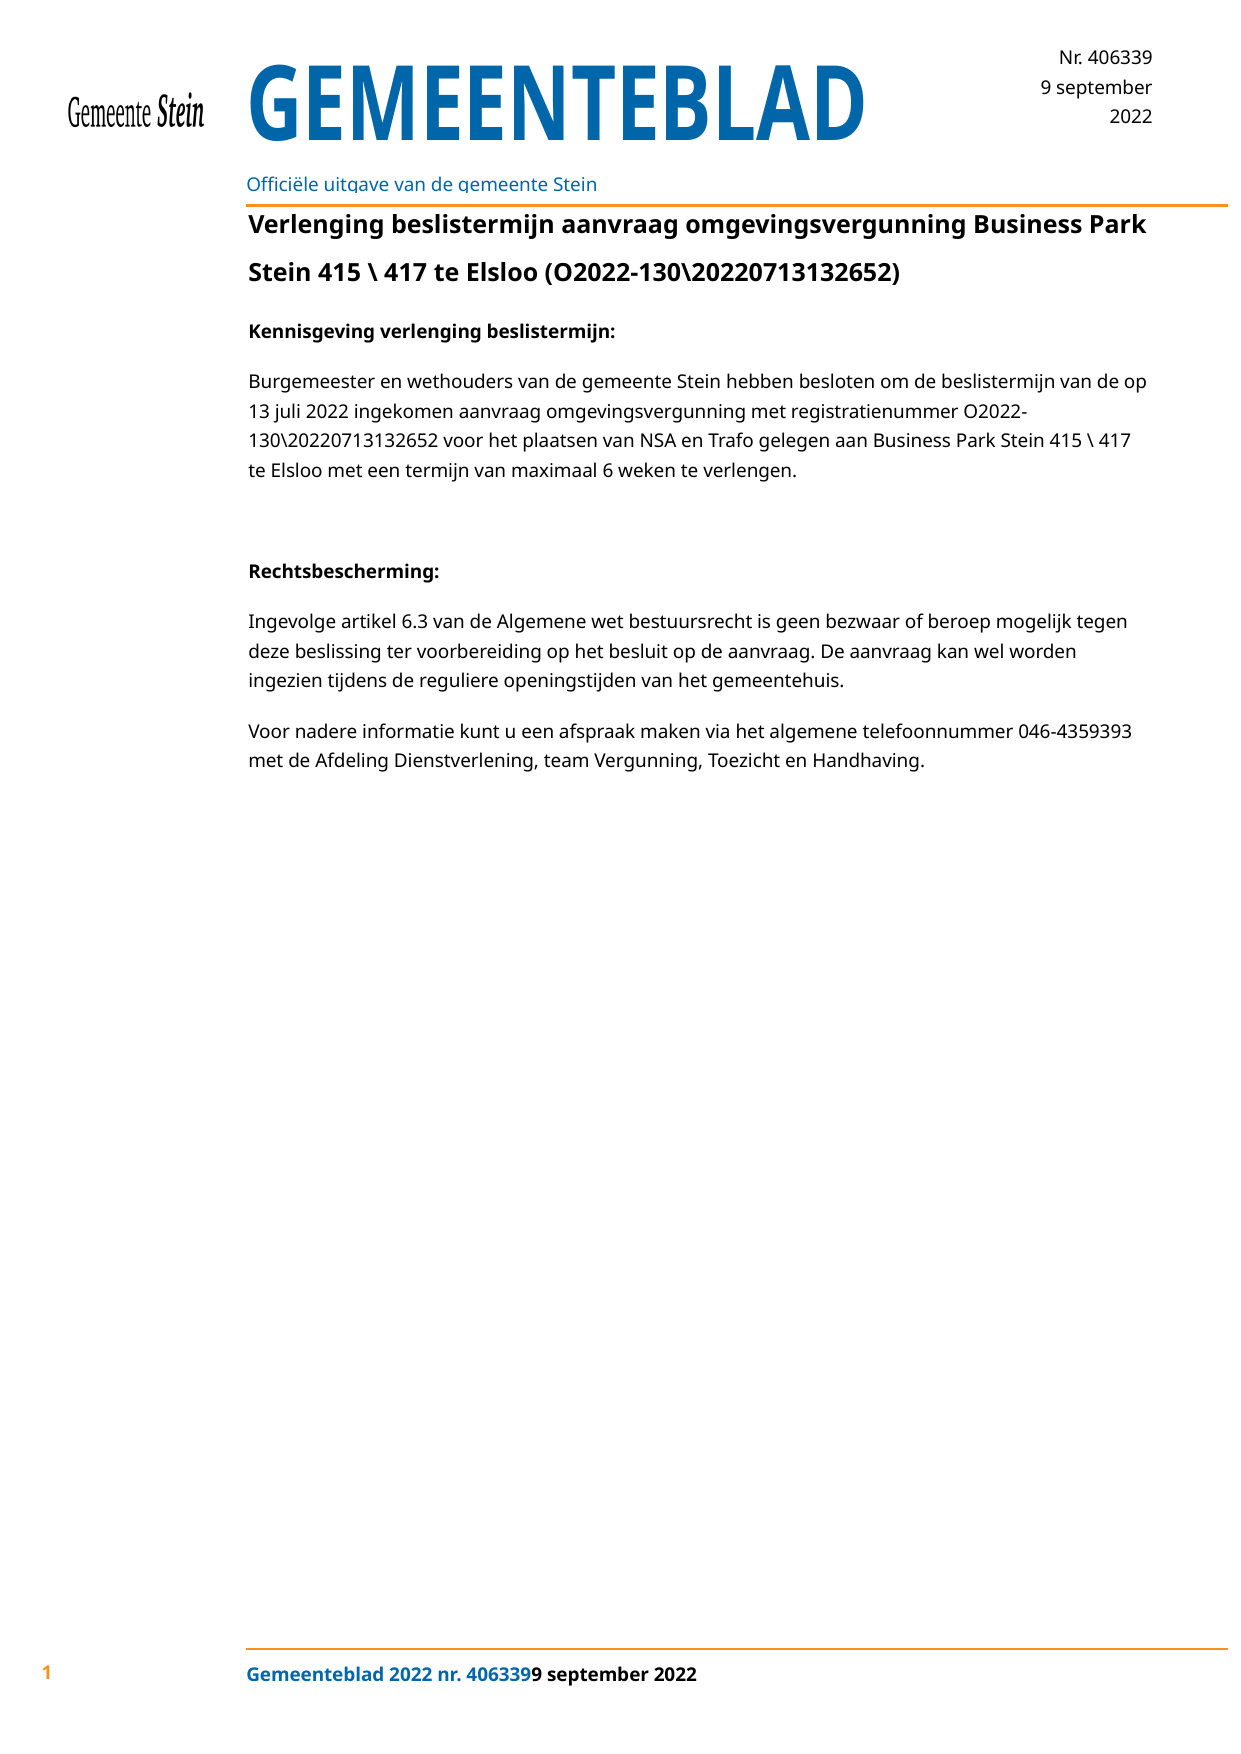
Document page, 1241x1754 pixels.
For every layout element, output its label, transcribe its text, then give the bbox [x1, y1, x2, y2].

text Kennisgeving verlenging beslistermijn: [248, 318, 1152, 344]
text Ingevolge artikel 6.3 van de Algemene wet bestuursrecht is geen bezwaar of beroep mogelijk tegen deze beslissing ter voorbereiding op het besluit op de aanvraag. De aanvraag kan wel worden ingezien tijdens de reguliere openingstijden van het gemeentehuis. [248, 608, 1152, 693]
text Verlenging beslistermijn aanvraag omgevingsvergunning Business Park Stein 415 \ 417 te Elsloo (O2022-130\20220713132652) [248, 207, 1152, 288]
text Voor nadere informatie kunt u een afspraak maken via het algemene telefoonnummer 046-4359393 met de Afdeling Dienstverlening, team Vergunning, Toezicht en Handhaving. [248, 718, 1152, 773]
picture [41, 47, 231, 172]
text Rechtsbescherming: [248, 558, 1152, 584]
text Burgemeester en wethouders van de gemeente Stein hebben besloten om de beslistermijn van de op 13 juli 2022 ingekomen aanvraag omgevingsvergunning met registratienummer O2022-130\20220713132652 voor het plaatsen van NSA en Trafo gelegen aan Business Park Stein 415 \ 417 te Elsloo met een termijn van maximaal 6 weken te verlengen. [248, 368, 1152, 483]
